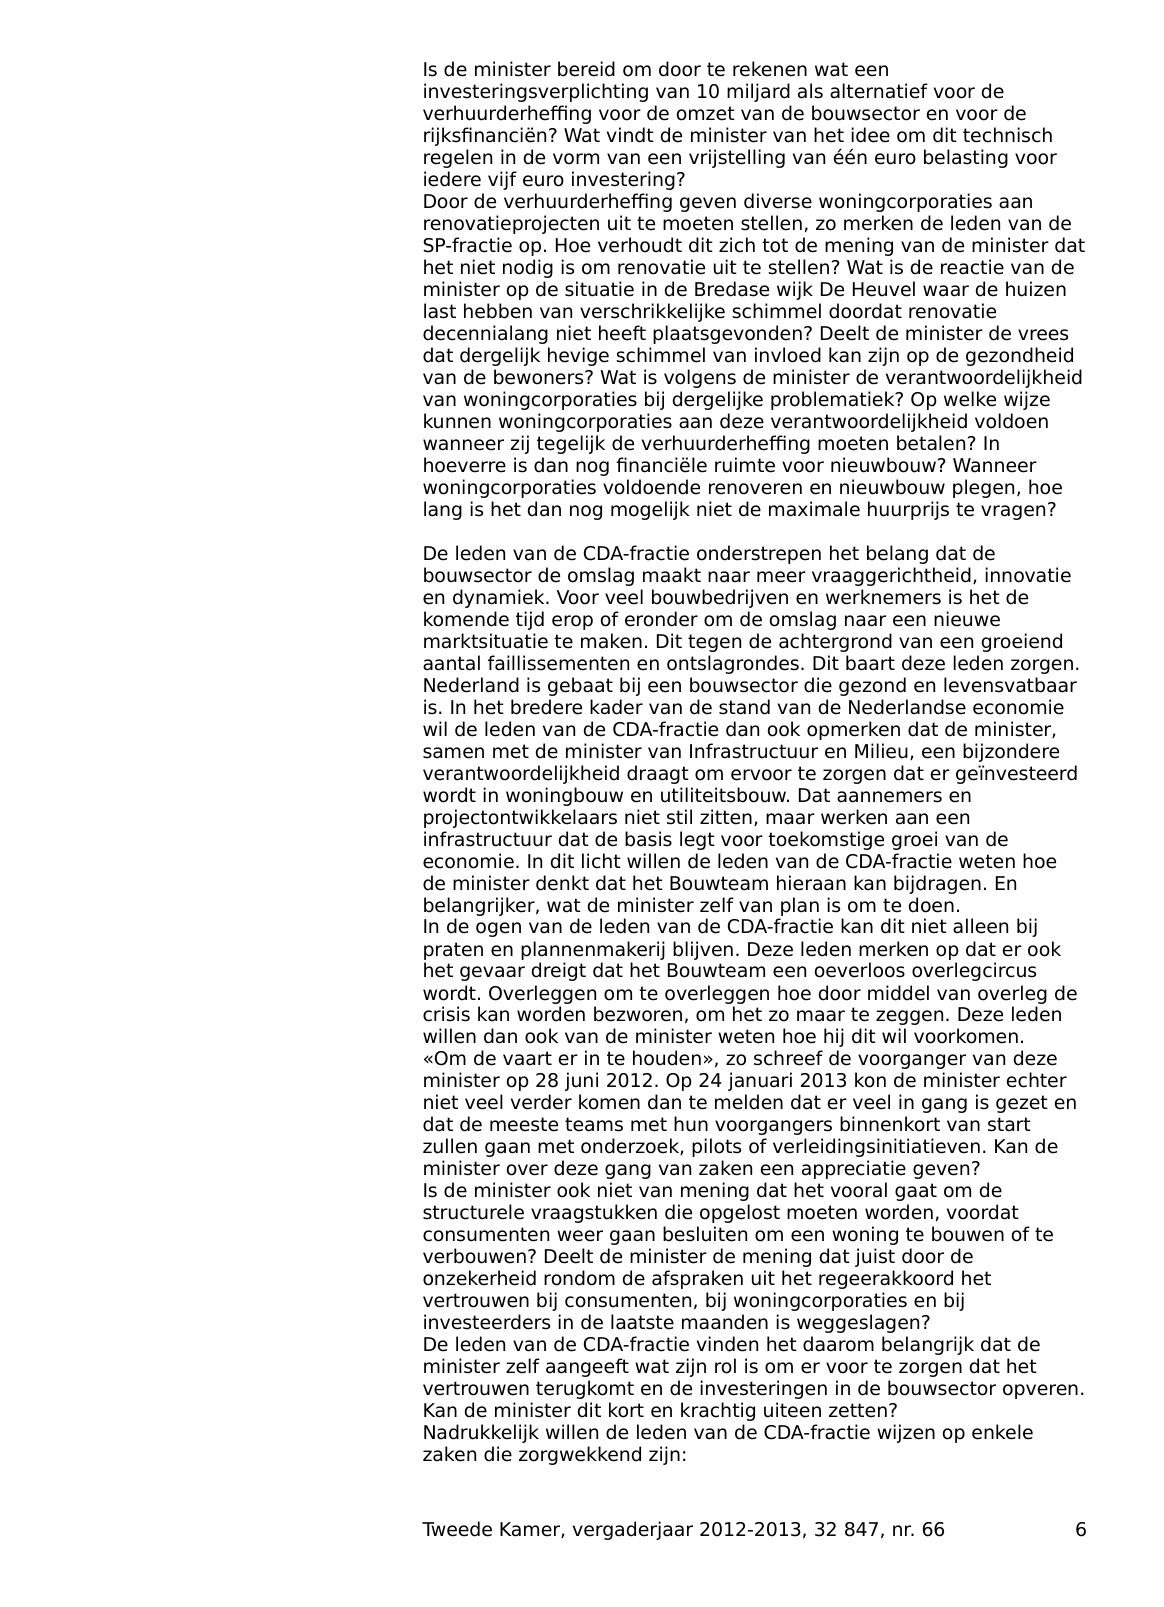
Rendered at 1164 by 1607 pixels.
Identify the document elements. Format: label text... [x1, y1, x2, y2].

text Is de minister ook niet van mening dat het vooral gaat om de structurele vraagstukken die opgelost moeten worden, voordat consumenten weer gaan besluiten om een woning te bouwen of te verbouwen? Deelt de minister de mening dat juist door de onzekerheid rondom de afspraken uit het regeerakkoord het vertrouwen bij consumenten, bij woningcorporaties en bij investeerders in de laatste maanden is weggeslagen? [422, 1180, 1087, 1334]
text Door de verhuurderheffing geven diverse woningcorporaties aan renovatieprojecten uit te moeten stellen, zo merken de leden van de SP-fractie op. Hoe verhoudt dit zich tot de mening van de minister dat het niet nodig is om renovatie uit te stellen? Wat is de reactie van de minister op de situatie in de Bredase wijk De Heuvel waar de huizen last hebben van verschrikkelijke schimmel doordat renovatie decennialang niet heeft plaatsgevonden? Deelt de minister de vrees dat dergelijk hevige schimmel van invloed kan zijn op de gezondheid van de bewoners? Wat is volgens de minister de verantwoordelijkheid van woningcorporaties bij dergelijke problematiek? Op welke wijze kunnen woningcorporaties aan deze verantwoordelijkheid voldoen wanneer zij tegelijk de verhuurderheffing moeten betalen? In hoeverre is dan nog financiële ruimte voor nieuwbouw? Wanneer woningcorporaties voldoende renoveren en nieuwbouw plegen, hoe lang is het dan nog mogelijk niet de maximale huurprijs te vragen? [422, 191, 1087, 521]
text De leden van de CDA-fractie onderstrepen het belang dat de bouwsector de omslag maakt naar meer vraaggerichtheid, innovatie en dynamiek. Voor veel bouwbedrijven en werknemers is het de komende tijd erop of eronder om de omslag naar een nieuwe marktsituatie te maken. Dit tegen de achtergrond van een groeiend aantal faillissementen en ontslagrondes. Dit baart deze leden zorgen. Nederland is gebaat bij een bouwsector die gezond en levensvatbaar is. In het bredere kader van de stand van de Nederlandse economie wil de leden van de CDA-fractie dan ook opmerken dat de minister, samen met de minister van Infrastructuur en Milieu, een bijzondere verantwoordelijkheid draagt om ervoor te zorgen dat er geïnvesteerd wordt in woningbouw en utiliteitsbouw. Dat aannemers en projectontwikkelaars niet stil zitten, maar werken aan een infrastructuur dat de basis legt voor toekomstige groei van de economie. In dit licht willen de leden van de CDA-fractie weten hoe de minister denkt dat het Bouwteam hieraan kan bijdragen. En belangrijker, wat de minister zelf van plan is om te doen. [422, 543, 1087, 916]
text In de ogen van de leden van de CDA-fractie kan dit niet alleen bij praten en plannenmakerij blijven. Deze leden merken op dat er ook het gevaar dreigt dat het Bouwteam een oeverloos overlegcircus wordt. Overleggen om te overleggen hoe door middel van overleg de crisis kan worden bezworen, om het zo maar te zeggen. Deze leden willen dan ook van de minister weten hoe hij dit wil voorkomen. [422, 916, 1087, 1048]
text De leden van de CDA-fractie vinden het daarom belangrijk dat de minister zelf aangeeft wat zijn rol is om er voor te zorgen dat het vertrouwen terugkomt en de investeringen in de bouwsector opveren. Kan de minister dit kort en krachtig uiteen zetten? [422, 1334, 1087, 1422]
text Nadrukkelijk willen de leden van de CDA-fractie wijzen op enkele zaken die zorgwekkend zijn: [422, 1422, 1087, 1466]
text Is de minister bereid om door te rekenen wat een investeringsverplichting van 10 miljard als alternatief voor de verhuurderheffing voor de omzet van de bouwsector en voor de rijksfinanciën? Wat vindt de minister van het idee om dit technisch regelen in de vorm van een vrijstelling van één euro belasting voor iedere vijf euro investering? [422, 59, 1087, 191]
text «Om de vaart er in te houden», zo schreef de voorganger van deze minister op 28 juni 2012. Op 24 januari 2013 kon de minister echter niet veel verder komen dan te melden dat er veel in gang is gezet en dat de meeste teams met hun voorgangers binnenkort van start zullen gaan met onderzoek, pilots of verleidingsinitiatieven. Kan de minister over deze gang van zaken een appreciatie geven? [422, 1048, 1087, 1180]
